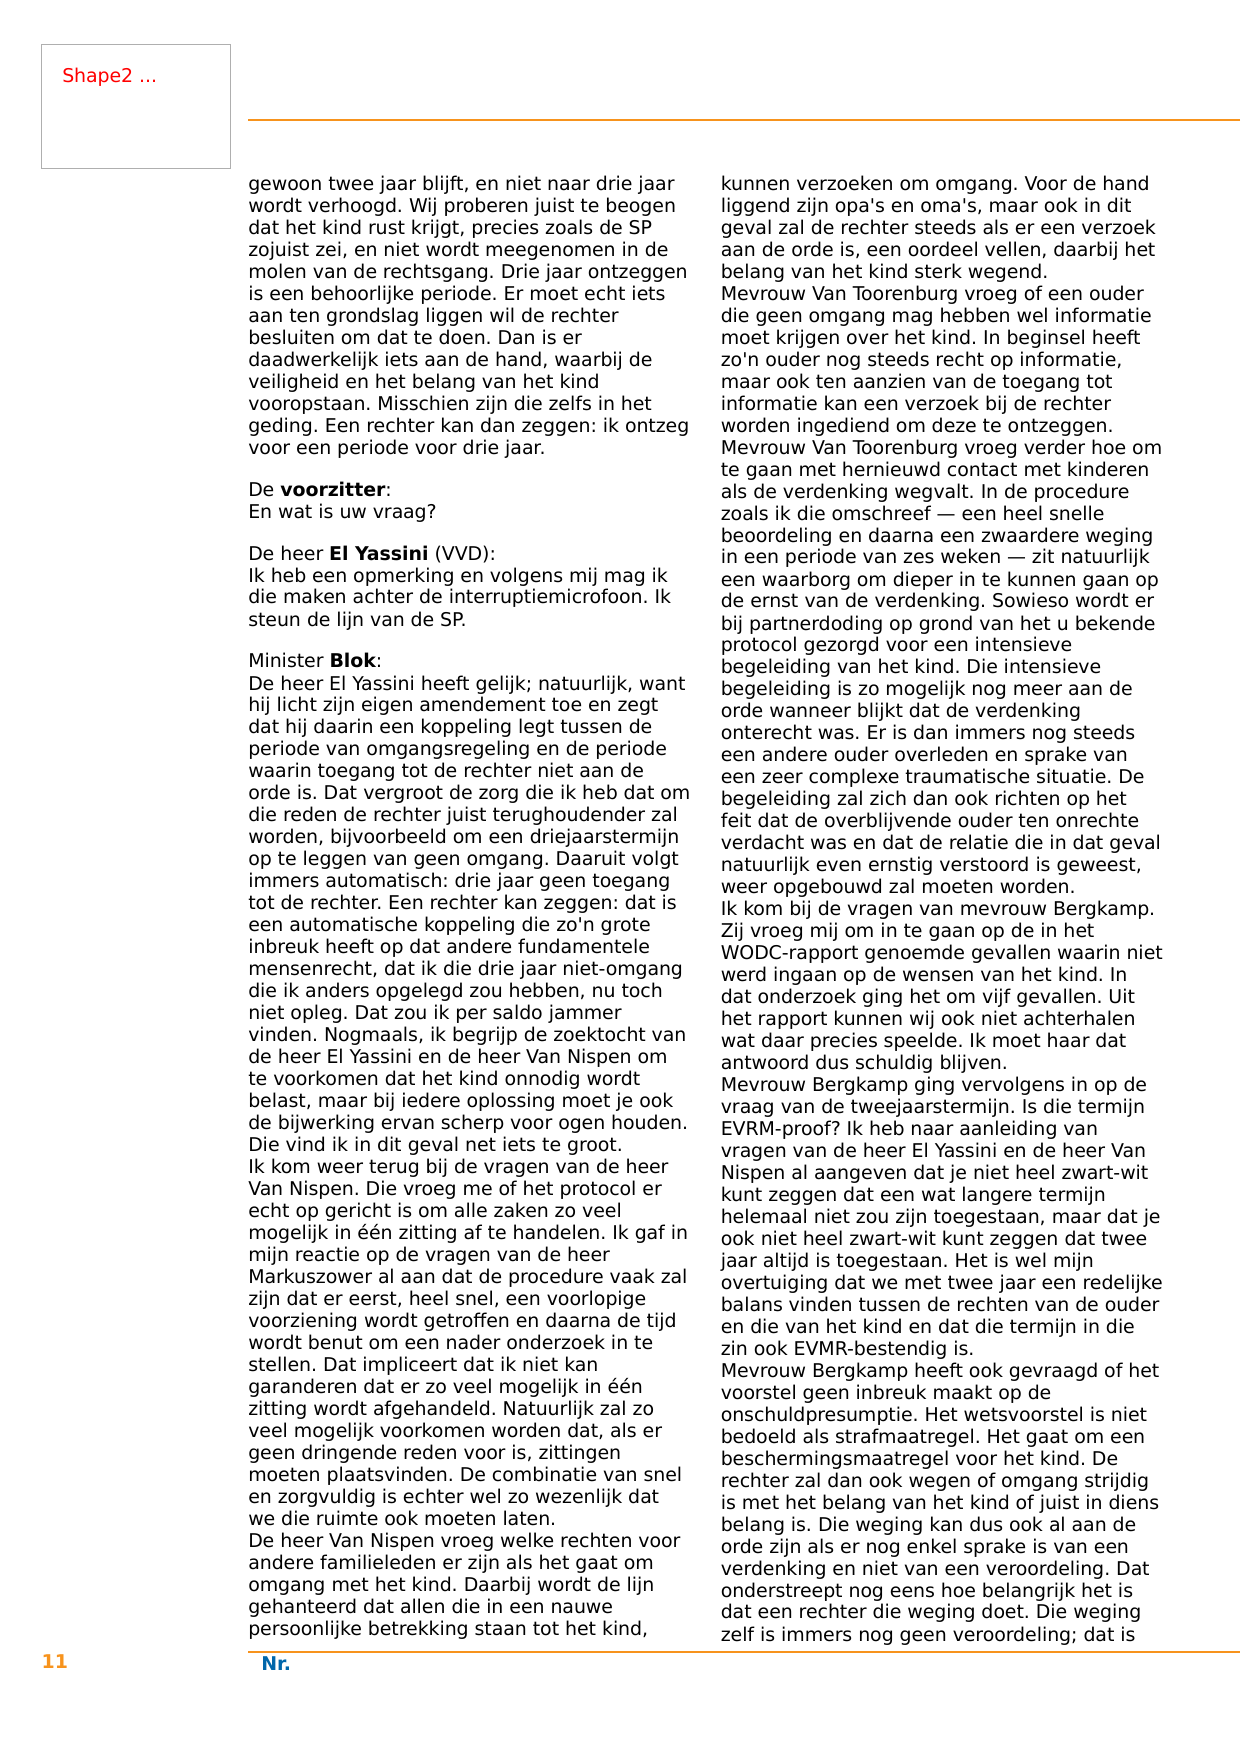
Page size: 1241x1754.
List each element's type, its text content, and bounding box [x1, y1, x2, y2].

text Ik heb een opmerking en volgens mij mag ik die maken achter de interruptiemicrofoon. Ik steun de lijn van de SP. [248, 564, 691, 630]
text De heer El Yassini (VVD): [248, 542, 691, 564]
text Mevrouw Van Toorenburg vroeg verder hoe om te gaan met hernieuwd contact met kinderen als de verdenking wegvalt. In de procedure zoals ik die omschreef — een heel snelle beoordeling en daarna een zwaardere weging in een periode van zes weken — zit natuurlijk een waarborg om dieper in te kunnen gaan op de ernst van de verdenking. Sowieso wordt er bij partnerdoding op grond van het u bekende protocol gezorgd voor een intensieve begeleiding van het kind. Die intensieve begeleiding is zo mogelijk nog meer aan de orde wanneer blijkt dat de verdenking onterecht was. Er is dan immers nog steeds een andere ouder overleden en sprake van een zeer complexe traumatische situatie. De begeleiding zal zich dan ook richten op het feit dat de overblijvende ouder ten onrechte verdacht was en dat de relatie die in dat geval natuurlijk even ernstig verstoord is geweest, weer opgebouwd zal moeten worden. [721, 437, 1163, 898]
text kunnen verzoeken om omgang. Voor de hand liggend zijn opa's en oma's, maar ook in dit geval zal de rechter steeds als er een verzoek aan de orde is, een oordeel vellen, daarbij het belang van het kind sterk wegend. [721, 173, 1163, 283]
text En wat is uw vraag? [248, 501, 691, 522]
text Mevrouw Bergkamp ging vervolgens in op de vraag van de tweejaarstermijn. Is die termijn EVRM-proof? Ik heb naar aanleiding van vragen van de heer El Yassini en de heer Van Nispen al aangeven dat je niet heel zwart-wit kunt zeggen dat een wat langere termijn helemaal niet zou zijn toegestaan, maar dat je ook niet heel zwart-wit kunt zeggen dat twee jaar altijd is toegestaan. Het is wel mijn overtuiging dat we met twee jaar een redelijke balans vinden tussen de rechten van de ouder en die van het kind en dat die termijn in die zin ook EVMR-bestendig is. [721, 1074, 1163, 1360]
text Ik kom weer terug bij de vragen van de heer Van Nispen. Die vroeg me of het protocol er echt op gericht is om alle zaken zo veel mogelijk in één zitting af te handelen. Ik gaf in mijn reactie op de vragen van de heer Markuszower al aan dat de procedure vaak zal zijn dat er eerst, heel snel, een voorlopige voorziening wordt getroffen en daarna de tijd wordt benut om een nader onderzoek in te stellen. Dat impliceert dat ik niet kan garanderen dat er zo veel mogelijk in één zitting wordt afgehandeld. Natuurlijk zal zo veel mogelijk voorkomen worden dat, als er geen dringende reden voor is, zittingen moeten plaatsvinden. De combinatie van snel en zorgvuldig is echter wel zo wezenlijk dat we die ruimte ook moeten laten. [248, 1156, 691, 1529]
text gewoon twee jaar blijft, en niet naar drie jaar wordt verhoogd. Wij proberen juist te beogen dat het kind rust krijgt, precies zoals de SP zojuist zei, en niet wordt meegenomen in de molen van de rechtsgang. Drie jaar ontzeggen is een behoorlijke periode. Er moet echt iets aan ten grondslag liggen wil de rechter besluiten om dat te doen. Dan is er daadwerkelijk iets aan de hand, waarbij de veiligheid en het belang van het kind vooropstaan. Misschien zijn die zelfs in het geding. Een rechter kan dan zeggen: ik ontzeg voor een periode voor drie jaar. [248, 173, 691, 458]
text De heer Van Nispen vroeg welke rechten voor andere familieleden er zijn als het gaat om omgang met het kind. Daarbij wordt de lijn gehanteerd dat allen die in een nauwe persoonlijke betrekking staan tot het kind, [248, 1529, 691, 1639]
text De heer El Yassini heeft gelijk; natuurlijk, want hij licht zijn eigen amendement toe en zegt dat hij daarin een koppeling legt tussen de periode van omgangsregeling en de periode waarin toegang tot de rechter niet aan de orde is. Dat vergroot de zorg die ik heb dat om die reden de rechter juist terughoudender zal worden, bijvoorbeeld om een driejaarstermijn op te leggen van geen omgang. Daaruit volgt immers automatisch: drie jaar geen toegang tot de rechter. Een rechter kan zeggen: dat is een automatische koppeling die zo'n grote inbreuk heeft op dat andere fundamentele mensenrecht, dat ik die drie jaar niet-omgang die ik anders opgelegd zou hebben, nu toch niet opleg. Dat zou ik per saldo jammer vinden. Nogmaals, ik begrijp de zoektocht van de heer El Yassini en de heer Van Nispen om te voorkomen dat het kind onnodig wordt belast, maar bij iedere oplossing moet je ook de bijwerking ervan scherp voor ogen houden. Die vind ik in dit geval net iets te groot. [248, 672, 691, 1156]
text Minister Blok: [248, 650, 691, 672]
text Mevrouw Bergkamp heeft ook gevraagd of het voorstel geen inbreuk maakt op de onschuldpresumptie. Het wetsvoorstel is niet bedoeld als strafmaatregel. Het gaat om een beschermingsmaatregel voor het kind. De rechter zal dan ook wegen of omgang strijdig is met het belang van het kind of juist in diens belang is. Die weging kan dus ook al aan de orde zijn als er nog enkel sprake is van een verdenking en niet van een veroordeling. Dat onderstreept nog eens hoe belangrijk het is dat een rechter die weging doet. Die weging zelf is immers nog geen veroordeling; dat is [721, 1360, 1163, 1645]
text Ik kom bij de vragen van mevrouw Bergkamp. Zij vroeg mij om in te gaan op de in het WODC-rapport genoemde gevallen waarin niet werd ingaan op de wensen van het kind. In dat onderzoek ging het om vijf gevallen. Uit het rapport kunnen wij ook niet achterhalen wat daar precies speelde. Ik moet haar dat antwoord dus schuldig blijven. [721, 898, 1163, 1074]
text De voorzitter: [248, 478, 691, 501]
text Mevrouw Van Toorenburg vroeg of een ouder die geen omgang mag hebben wel informatie moet krijgen over het kind. In beginsel heeft zo'n ouder nog steeds recht op informatie, maar ook ten aanzien van de toegang tot informatie kan een verzoek bij de rechter worden ingediend om deze te ontzeggen. [721, 283, 1163, 437]
